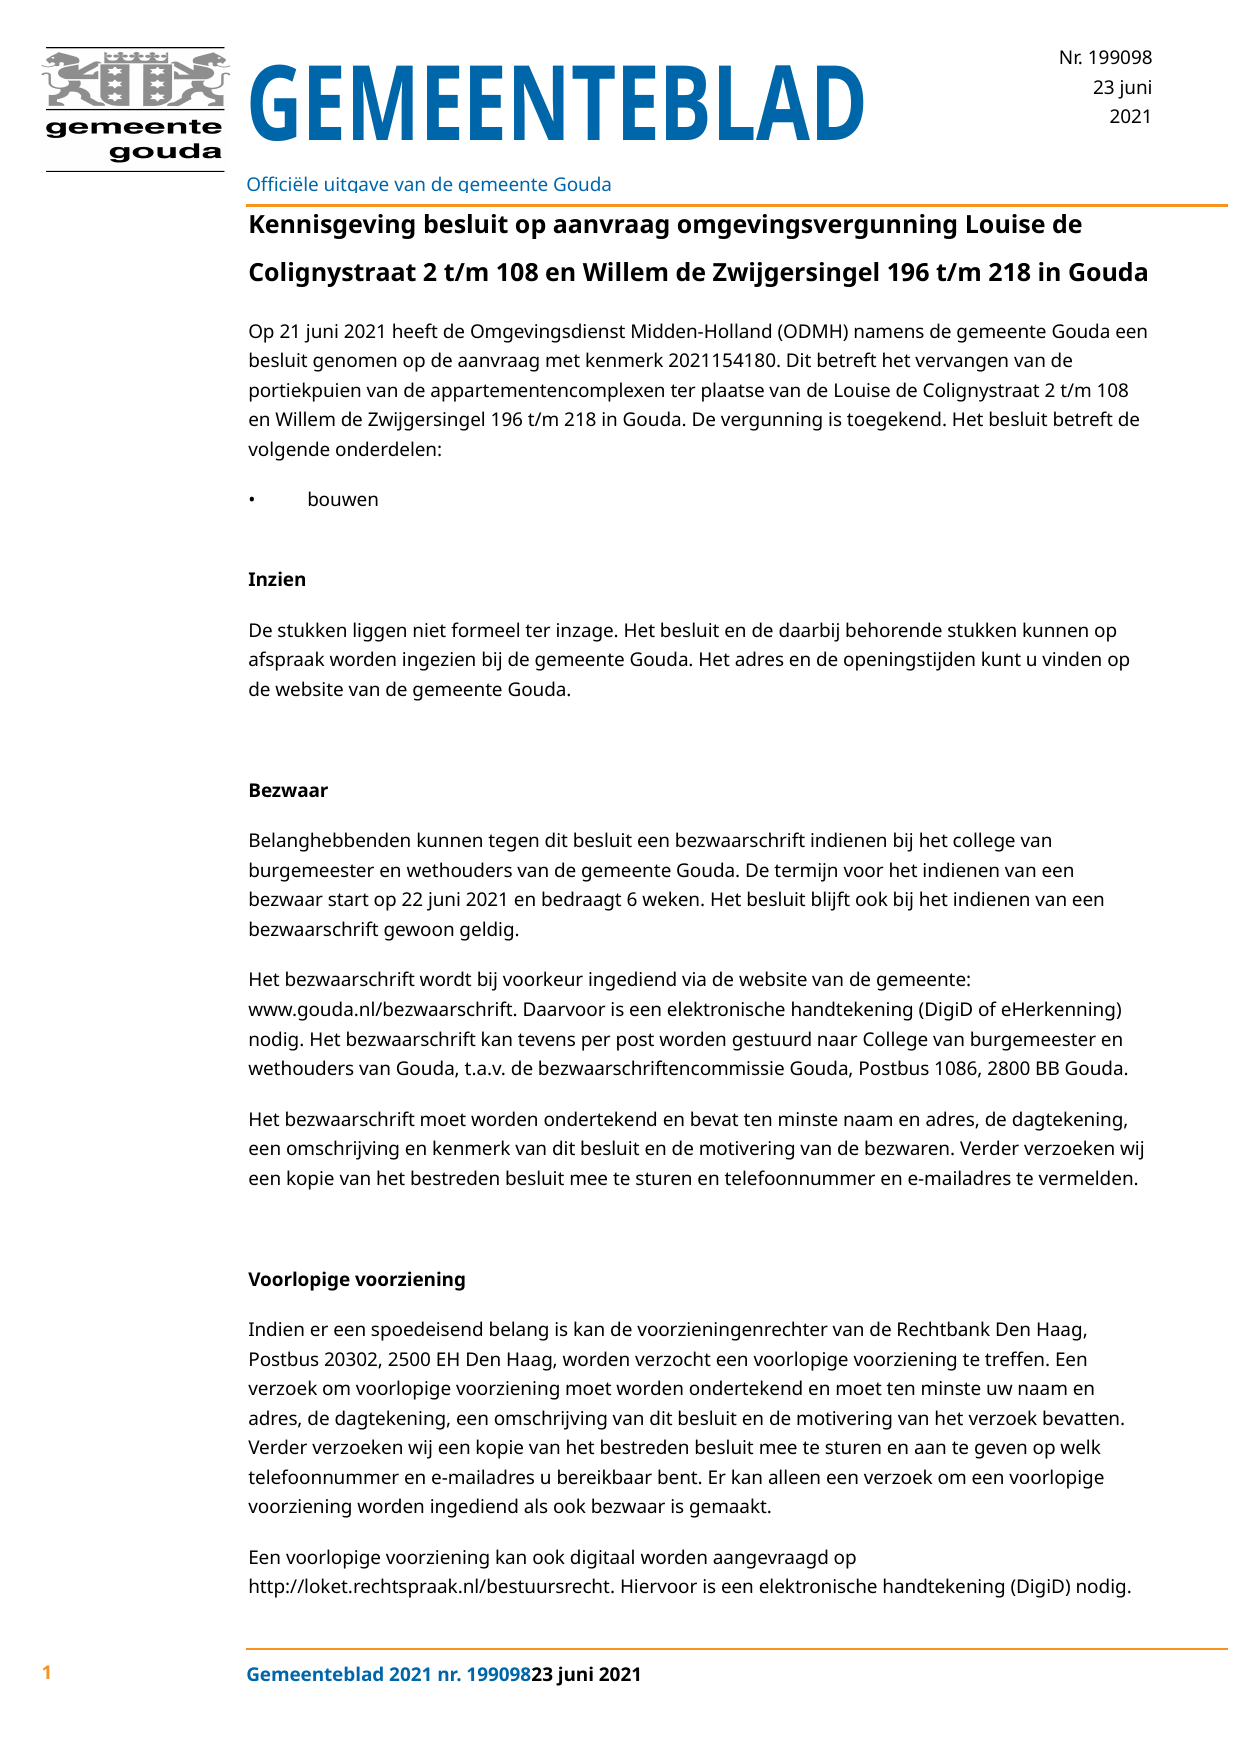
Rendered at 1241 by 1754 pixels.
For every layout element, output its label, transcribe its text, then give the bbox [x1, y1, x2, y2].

text Kennisgeving besluit op aanvraag omgevingsvergunning Louise de Colignystraat 2 t/m 108 en Willem de Zwijgersingel 196 t/m 218 in Gouda [248, 207, 1152, 288]
text Indien er een spoedeisend belang is kan de voorzieningenrechter van de Rechtbank Den Haag, Postbus 20302, 2500 EH Den Haag, worden verzocht een voorlopige voorziening te treffen. Een verzoek om voorlopige voorziening moet worden ondertekend en moet ten minste uw naam en adres, de dagtekening, een omschrijving van dit besluit en de motivering van het verzoek bevatten. Verder verzoeken wij een kopie van het bestreden besluit mee te sturen en aan te geven op welk telefoonnummer en e-mailadres u bereikbaar bent. Er kan alleen een verzoek om een voorlopige voorziening worden ingediend als ook bezwaar is gemaakt. [248, 1316, 1152, 1519]
text De stukken liggen niet formeel ter inzage. Het besluit en de daarbij behorende stukken kunnen op afspraak worden ingezien bij de gemeente Gouda. Het adres en de openingstijden kunt u vinden op de website van de gemeente Gouda. [248, 617, 1152, 702]
text Inzien [248, 567, 1152, 592]
picture [41, 47, 231, 172]
text Voorlopige voorziening [248, 1266, 1152, 1292]
text Op 21 juni 2021 heeft de Omgevingsdienst Midden-Holland (ODMH) namens de gemeente Gouda een besluit genomen op de aanvraag met kenmerk 2021154180. Dit betreft het vervangen van de portiekpuien van de appartementencomplexen ter plaatse van de Louise de Colignystraat 2 t/m 108 en Willem de Zwijgersingel 196 t/m 218 in Gouda. De vergunning is toegekend. Het besluit betreft de volgende onderdelen: [248, 318, 1152, 462]
text Een voorlopige voorziening kan ook digitaal worden aangevraagd op http://loket.rechtspraak.nl/bestuursrecht. Hiervoor is een elektronische handtekening (DigiD) nodig. [248, 1544, 1152, 1599]
text Bezwaar [248, 777, 1152, 803]
text Belanghebbenden kunnen tegen dit besluit een bezwaarschrift indienen bij het college van burgemeester en wethouders van de gemeente Gouda. De termijn voor het indienen van een bezwaar start op 22 juni 2021 en bedraagt 6 weken. Het besluit blijft ook bij het indienen van een bezwaarschrift gewoon geldig. [248, 827, 1152, 942]
text Het bezwaarschrift wordt bij voorkeur ingediend via de website van de gemeente: www.gouda.nl/bezwaarschrift. Daarvoor is een elektronische handtekening (DigiD of eHerkenning) nodig. Het bezwaarschrift kan tevens per post worden gestuurd naar College van burgemeester en wethouders van Gouda, t.a.v. de bezwaarschriftencommissie Gouda, Postbus 1086, 2800 BB Gouda. [248, 967, 1152, 1081]
text Het bezwaarschrift moet worden ondertekend en bevat ten minste naam en adres, de dagtekening, een omschrijving en kenmerk van dit besluit en de motivering van de bezwaren. Verder verzoeken wij een kopie van het bestreden besluit mee te sturen en telefoonnummer en e-mailadres te vermelden. [248, 1106, 1152, 1191]
list bouwen [248, 487, 1152, 512]
